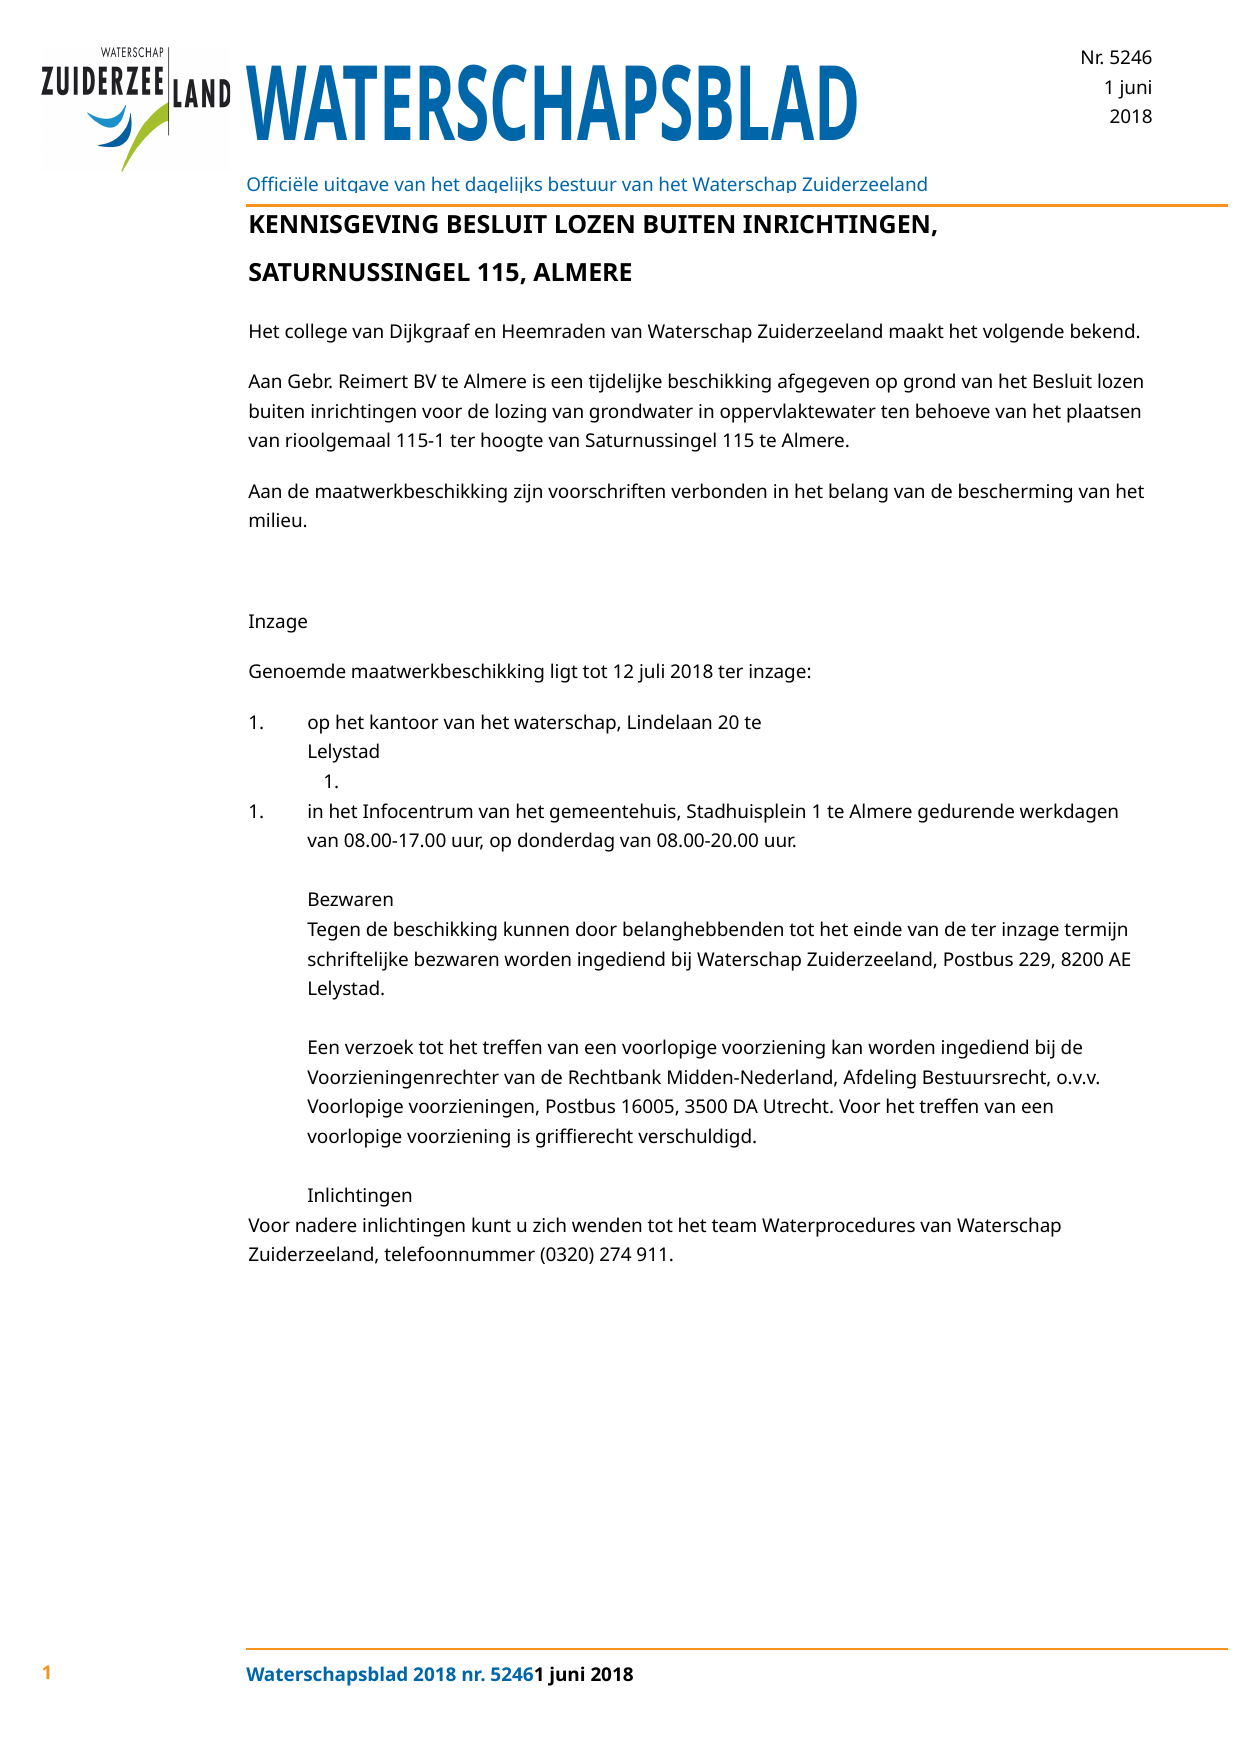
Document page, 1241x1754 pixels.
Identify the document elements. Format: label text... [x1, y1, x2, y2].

list Een verzoek tot het treffen van een voorlopige voorziening kan worden ingediend bij de Voorzieningenrechter van de Rechtbank Midden-Nederland, Afdeling Bestuursrecht, o.v.v. Voorlopige voorzieningen, Postbus 16005, 3500 DA Utrecht. Voor het treffen van een voorlopige voorziening is griffierecht verschuldigd. [248, 1034, 1152, 1149]
text Genoemde maatwerkbeschikking ligt tot 12 juli 2018 ter inzage: [248, 659, 1152, 684]
text KENNISGEVING BESLUIT LOZEN BUITEN INRICHTINGEN, SATURNUSSINGEL 115, ALMERE [248, 207, 1152, 288]
text Aan Gebr. Reimert BV te Almere is een tijdelijke beschikking afgegeven op grond van het Besluit lozen buiten inrichtingen voor de lozing van grondwater in oppervlakte­water ten behoeve van het plaatsen van rioolgemaal 115-1 ter hoogte van Saturnussingel 115 te Almere. [248, 368, 1152, 453]
list Tegen de beschikking kunnen door belanghebbenden tot het einde van de ter inzage termijn schriftelijke bezwaren worden ingediend bij Waterschap Zuiderzeeland, Postbus 229, 8200 AE Lelystad. [248, 916, 1152, 1001]
text Aan de maatwerkbeschikking zijn voorschriften verbonden in het belang van de bescherming van het milieu. [248, 478, 1152, 533]
list in het Infocentrum van het gemeentehuis, Stadhuisplein 1 te Almere gedurende werkdagen [248, 798, 1152, 824]
list op het kantoor van het waterschap, Lindelaan 20 te [248, 709, 1152, 735]
text Inzage [248, 608, 1152, 634]
list Bezwaren [248, 887, 1152, 912]
list Inlichtingen [248, 1182, 1152, 1208]
text Voor nadere inlichtingen kunt u zich wenden tot het team Waterprocedures van Waterschap Zuiderzeeland, telefoonnummer (0320) 274 911. [248, 1212, 1152, 1267]
text Het college van Dijkgraaf en Heemraden van Waterschap Zuiderzeeland maakt het volgende bekend. [248, 318, 1152, 344]
picture [41, 47, 231, 172]
list van 08.00-17.00 uur, op donderdag van 08.00-20.00 uur. [248, 827, 1152, 853]
